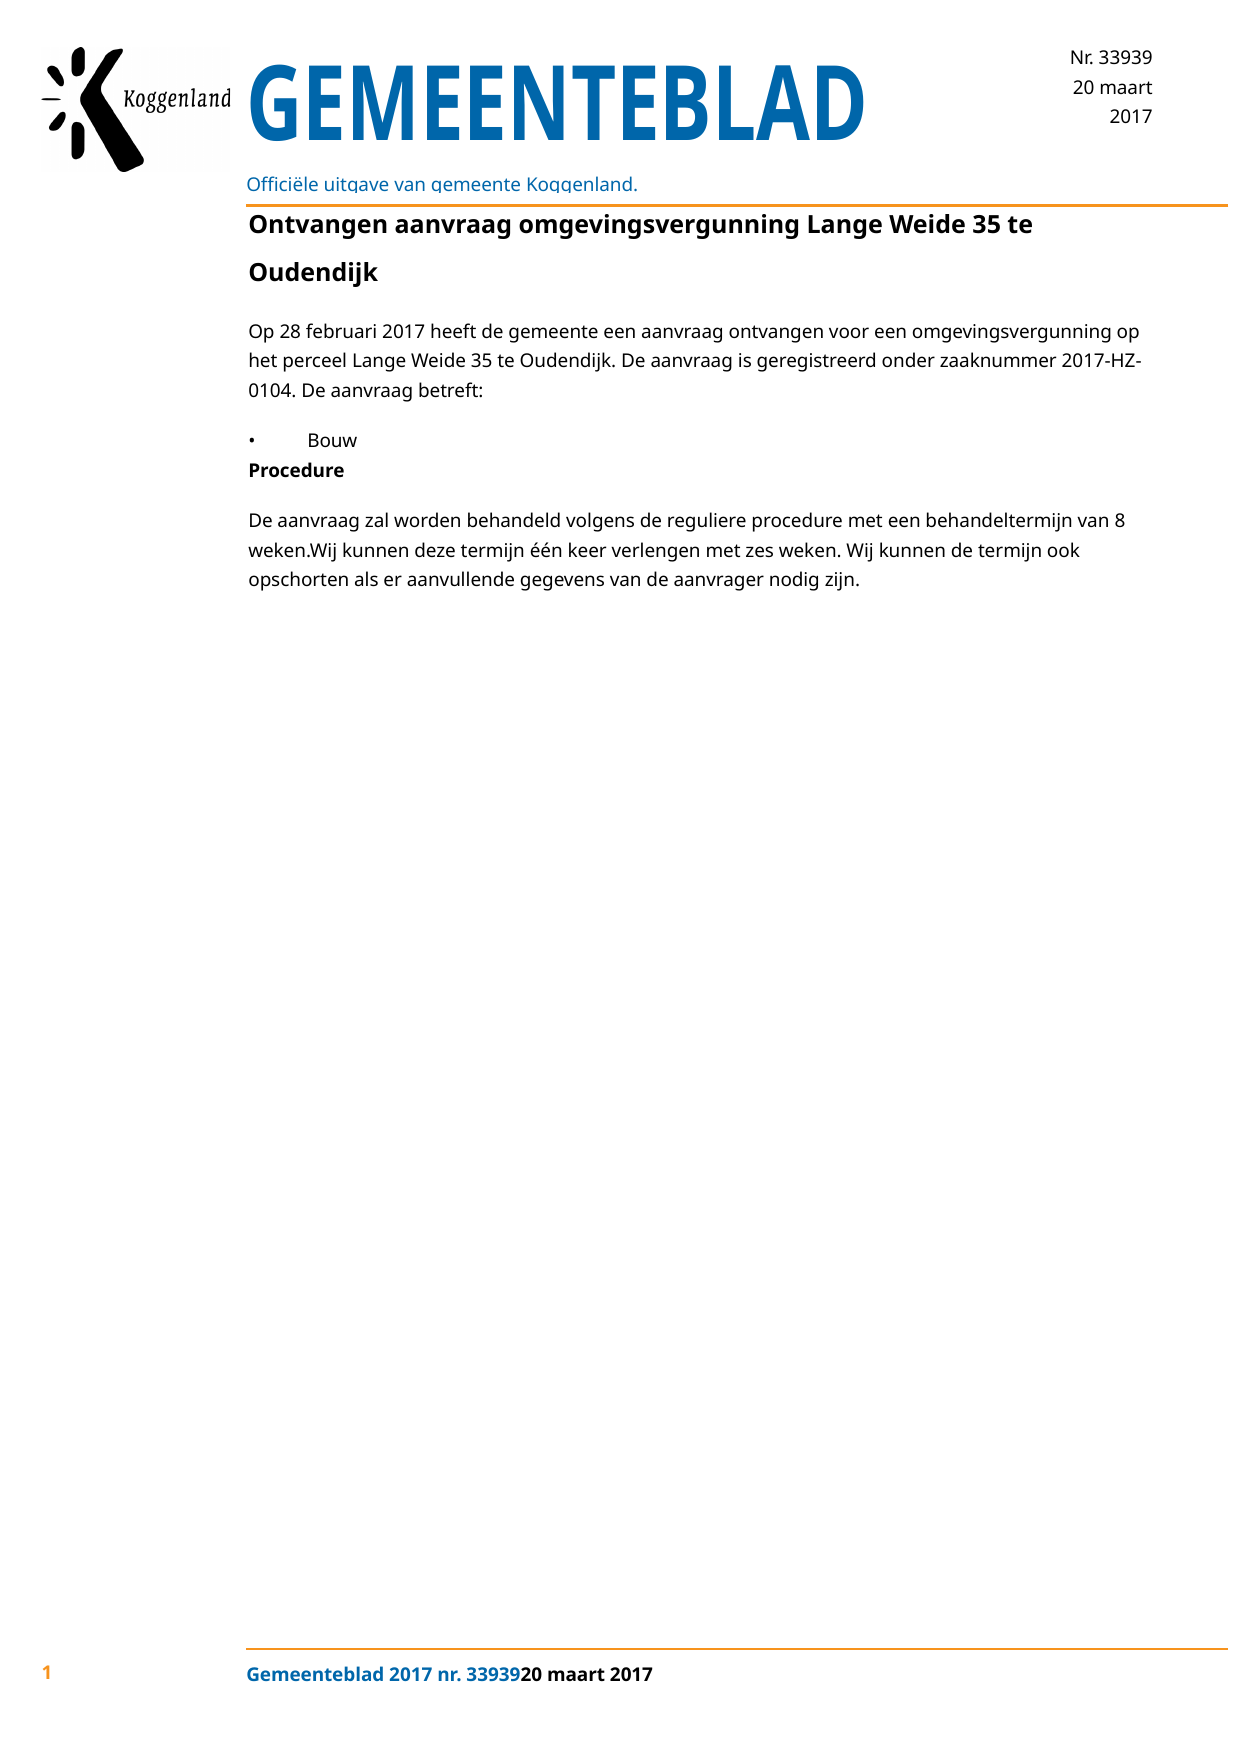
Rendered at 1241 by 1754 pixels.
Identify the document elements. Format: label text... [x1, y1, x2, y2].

list Bouw [248, 427, 1152, 453]
text Ontvangen aanvraag omgevingsvergunning Lange Weide 35 te Oudendijk [248, 207, 1152, 288]
text Procedure [248, 457, 1152, 483]
picture [41, 47, 231, 172]
text De aanvraag zal worden behandeld volgens de reguliere procedure met een behandeltermijn van 8 weken.Wij kunnen deze termijn één keer verlengen met zes weken. Wij kunnen de termijn ook opschorten als er aanvullende gegevens van de aanvrager nodig zijn. [248, 507, 1152, 592]
text Op 28 februari 2017 heeft de gemeente een aanvraag ontvangen voor een omgevingsvergunning op het perceel Lange Weide 35 te Oudendijk. De aanvraag is geregistreerd onder zaaknummer 2017-HZ-0104. De aanvraag betreft: [248, 318, 1152, 403]
